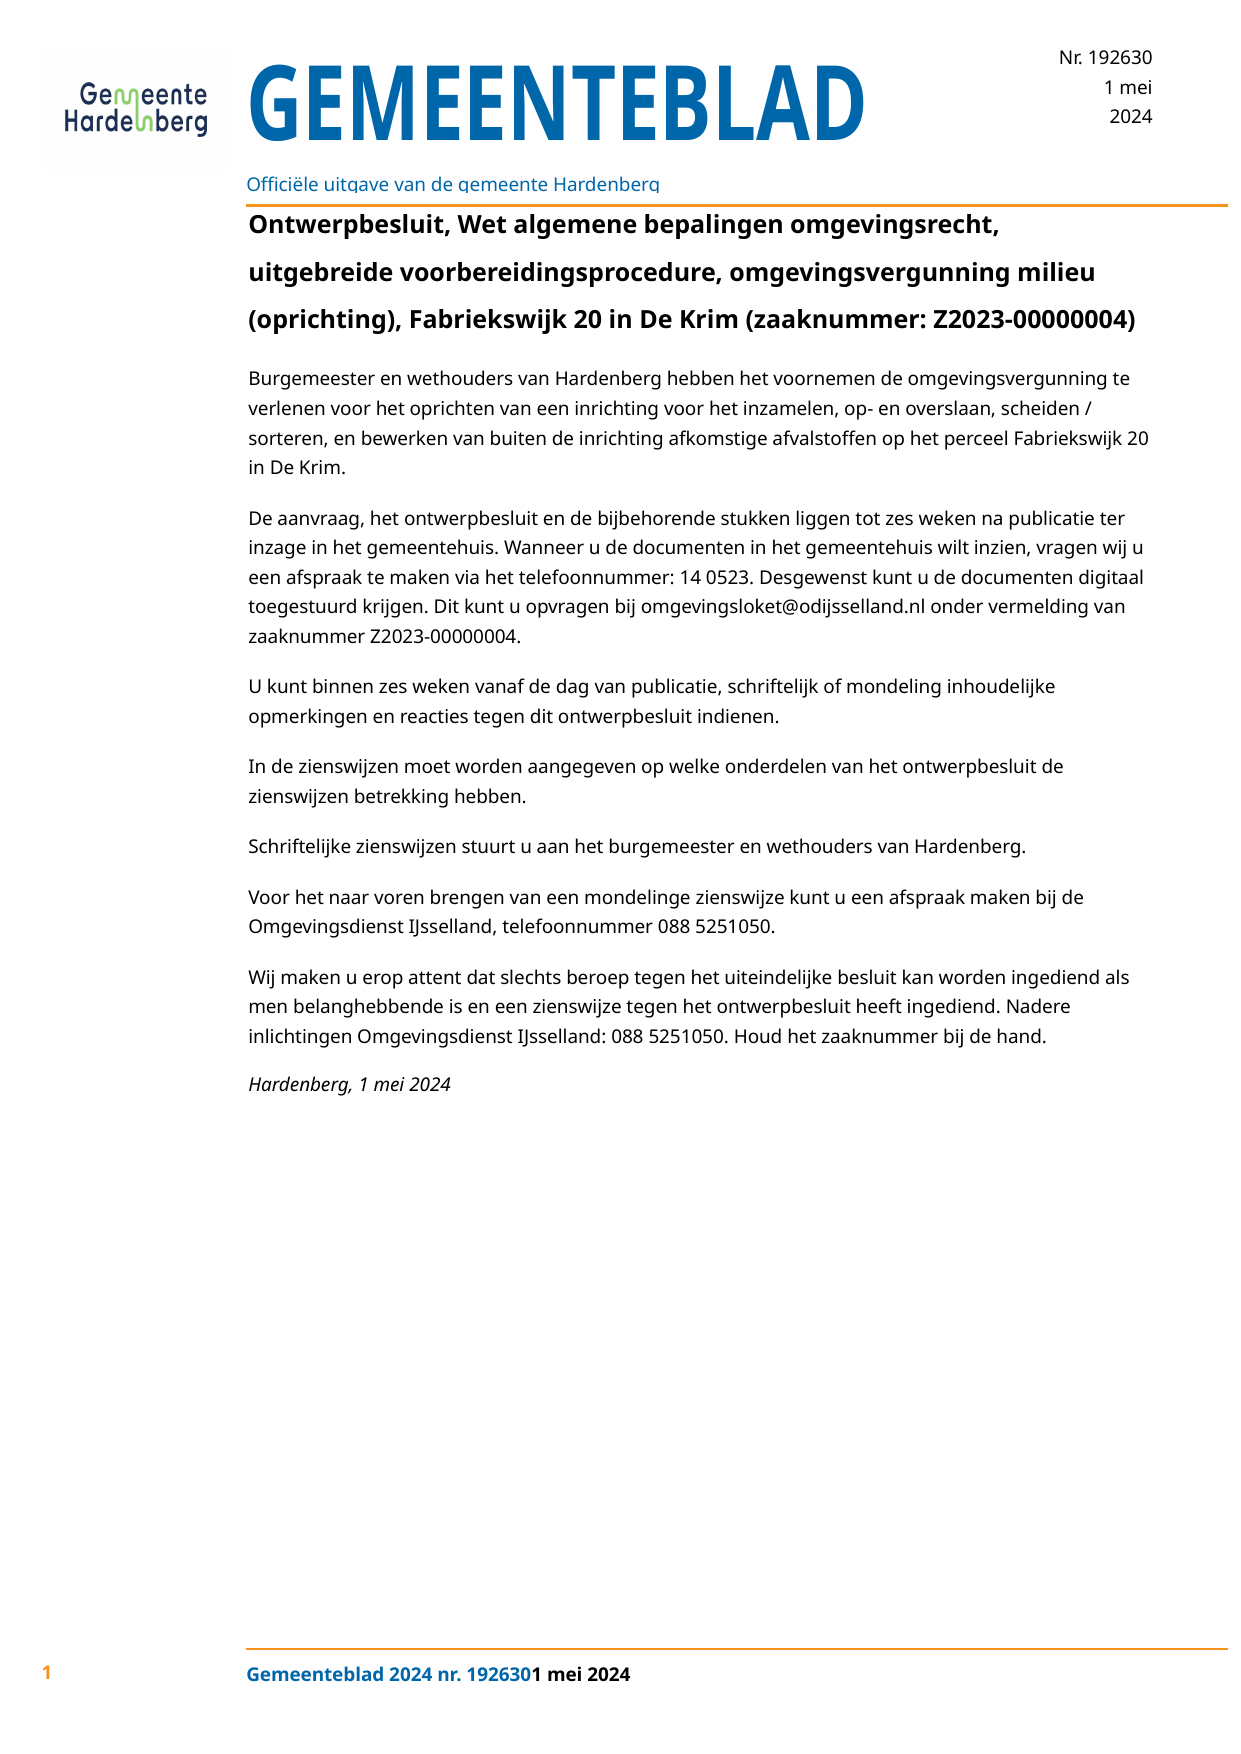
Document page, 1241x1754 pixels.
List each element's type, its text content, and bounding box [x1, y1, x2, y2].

text Ontwerpbesluit, Wet algemene bepalingen omgevingsrecht, uitgebreide voorbereidingsprocedure, omgevingsvergunning milieu (oprichting), Fabriekswijk 20 in De Krim (zaaknummer: Z2023-00000004) [248, 207, 1152, 336]
picture [41, 47, 231, 172]
text De aanvraag, het ontwerpbesluit en de bijbehorende stukken liggen tot zes weken na publicatie ter inzage in het gemeentehuis. Wanneer u de documenten in het gemeentehuis wilt inzien, vragen wij u een afspraak te maken via het telefoonnummer: 14 0523. Desgewenst kunt u de documenten digitaal toegestuurd krijgen. Dit kunt u opvragen bij omgevingsloket@odijsselland.nl onder vermelding van zaaknummer Z2023-00000004. [248, 505, 1152, 649]
text In de zienswijzen moet worden aangegeven op welke onderdelen van het ontwerpbesluit de zienswijzen betrekking hebben. [248, 753, 1152, 809]
text Wij maken u erop attent dat slechts beroep tegen het uiteindelijke besluit kan worden ingediend als men belanghebbende is en een zienswijze tegen het ontwerpbesluit heeft ingediend. Nadere inlichtingen Omgevingsdienst IJsselland: 088 5251050. Houd het zaaknummer bij de hand. [248, 964, 1152, 1049]
text Voor het naar voren brengen van een mondelinge zienswijze kunt u een afspraak maken bij de Omgevingsdienst IJsselland, telefoonnummer 088 5251050. [248, 884, 1152, 939]
text Burgemeester en wethouders van Hardenberg hebben het voornemen de omgevingsvergunning te verlenen voor het oprichten van een inrichting voor het inzamelen, op- en overslaan, scheiden / sorteren, en bewerken van buiten de inrichting afkomstige afvalstoffen op het perceel Fabriekswijk 20 in De Krim. [248, 366, 1152, 480]
text U kunt binnen zes weken vanaf de dag van publicatie, schriftelijk of mondeling inhoudelijke opmerkingen en reacties tegen dit ontwerpbesluit indienen. [248, 673, 1152, 729]
text Schriftelijke zienswijzen stuurt u aan het burgemeester en wethouders van Hardenberg. [248, 833, 1152, 859]
text Hardenberg, 1 mei 2024 [248, 1071, 1152, 1097]
